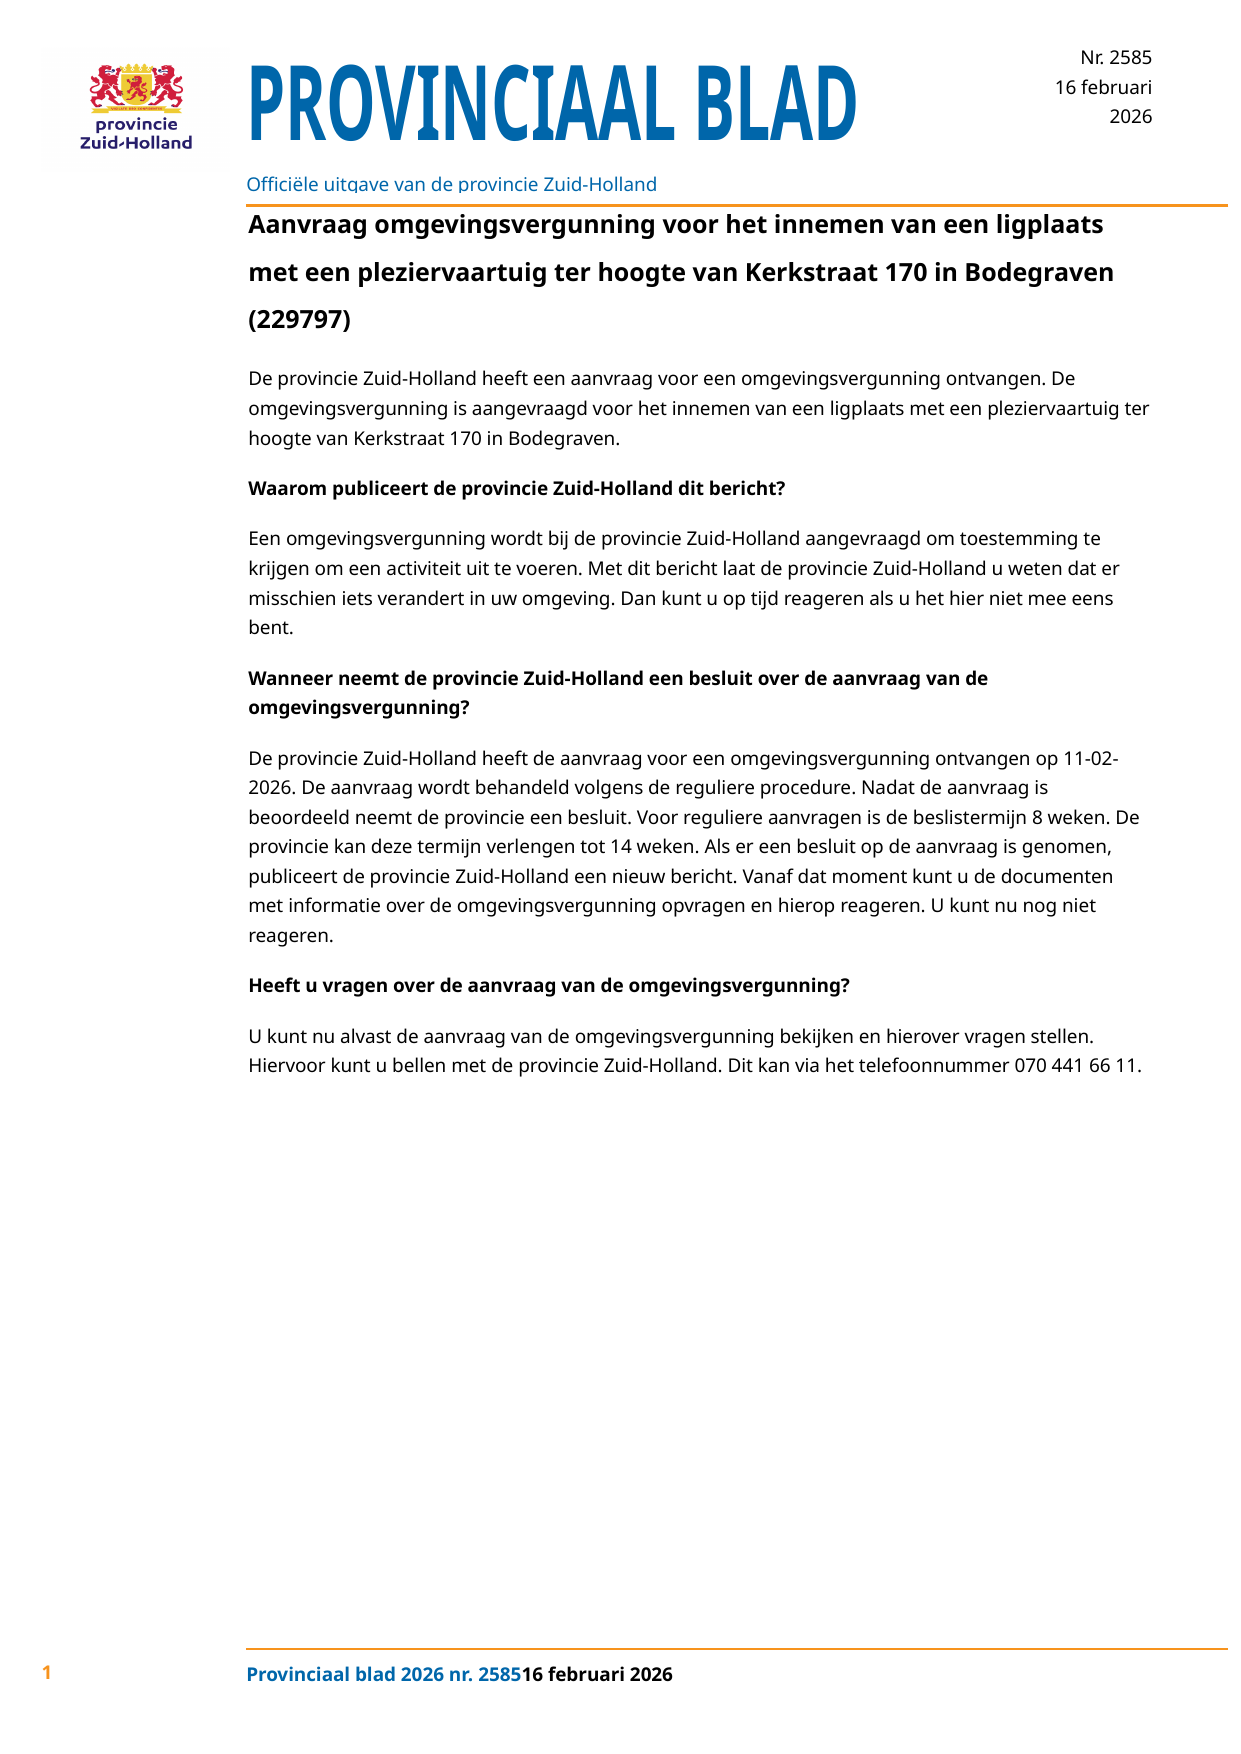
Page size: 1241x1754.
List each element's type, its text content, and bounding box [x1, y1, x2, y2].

text De provincie Zuid-Holland heeft een aanvraag voor een omgevingsvergunning ontvangen. De omgevingsvergunning is aangevraagd voor het innemen van een ligplaats met een pleziervaartuig ter hoogte van Kerkstraat 170 in Bodegraven. [248, 366, 1152, 450]
picture [41, 47, 231, 172]
text Wanneer neemt de provincie Zuid-Holland een besluit over de aanvraag van de omgevingsvergunning? [248, 665, 1152, 720]
text U kunt nu alvast de aanvraag van de omgevingsvergunning bekijken en hierover vragen stellen. Hiervoor kunt u bellen met de provincie Zuid-Holland. Dit kan via het telefoonnummer 070 441 66 11. [248, 1023, 1152, 1078]
text Heeft u vragen over de aanvraag van de omgevingsvergunning? [248, 973, 1152, 998]
text Waarom publiceert de provincie Zuid-Holland dit bericht? [248, 475, 1152, 501]
text Aanvraag omgevingsvergunning voor het innemen van een ligplaats met een pleziervaartuig ter hoogte van Kerkstraat 170 in Bodegraven (229797) [248, 207, 1152, 336]
text De provincie Zuid-Holland heeft de aanvraag voor een omgevingsvergunning ontvangen op 11-02-2026. De aanvraag wordt behandeld volgens de reguliere procedure. Nadat de aanvraag is beoordeeld neemt de provincie een besluit. Voor reguliere aanvragen is de beslistermijn 8 weken. De provincie kan deze termijn verlengen tot 14 weken. Als er een besluit op de aanvraag is genomen, publiceert de provincie Zuid-Holland een nieuw bericht. Vanaf dat moment kunt u de documenten met informatie over de omgevingsvergunning opvragen en hierop reageren. U kunt nu nog niet reageren. [248, 745, 1152, 948]
text Een omgevingsvergunning wordt bij de provincie Zuid-Holland aangevraagd om toestemming te krijgen om een activiteit uit te voeren. Met dit bericht laat de provincie Zuid-Holland u weten dat er misschien iets verandert in uw omgeving. Dan kunt u op tijd reageren als u het hier niet mee eens bent. [248, 526, 1152, 640]
